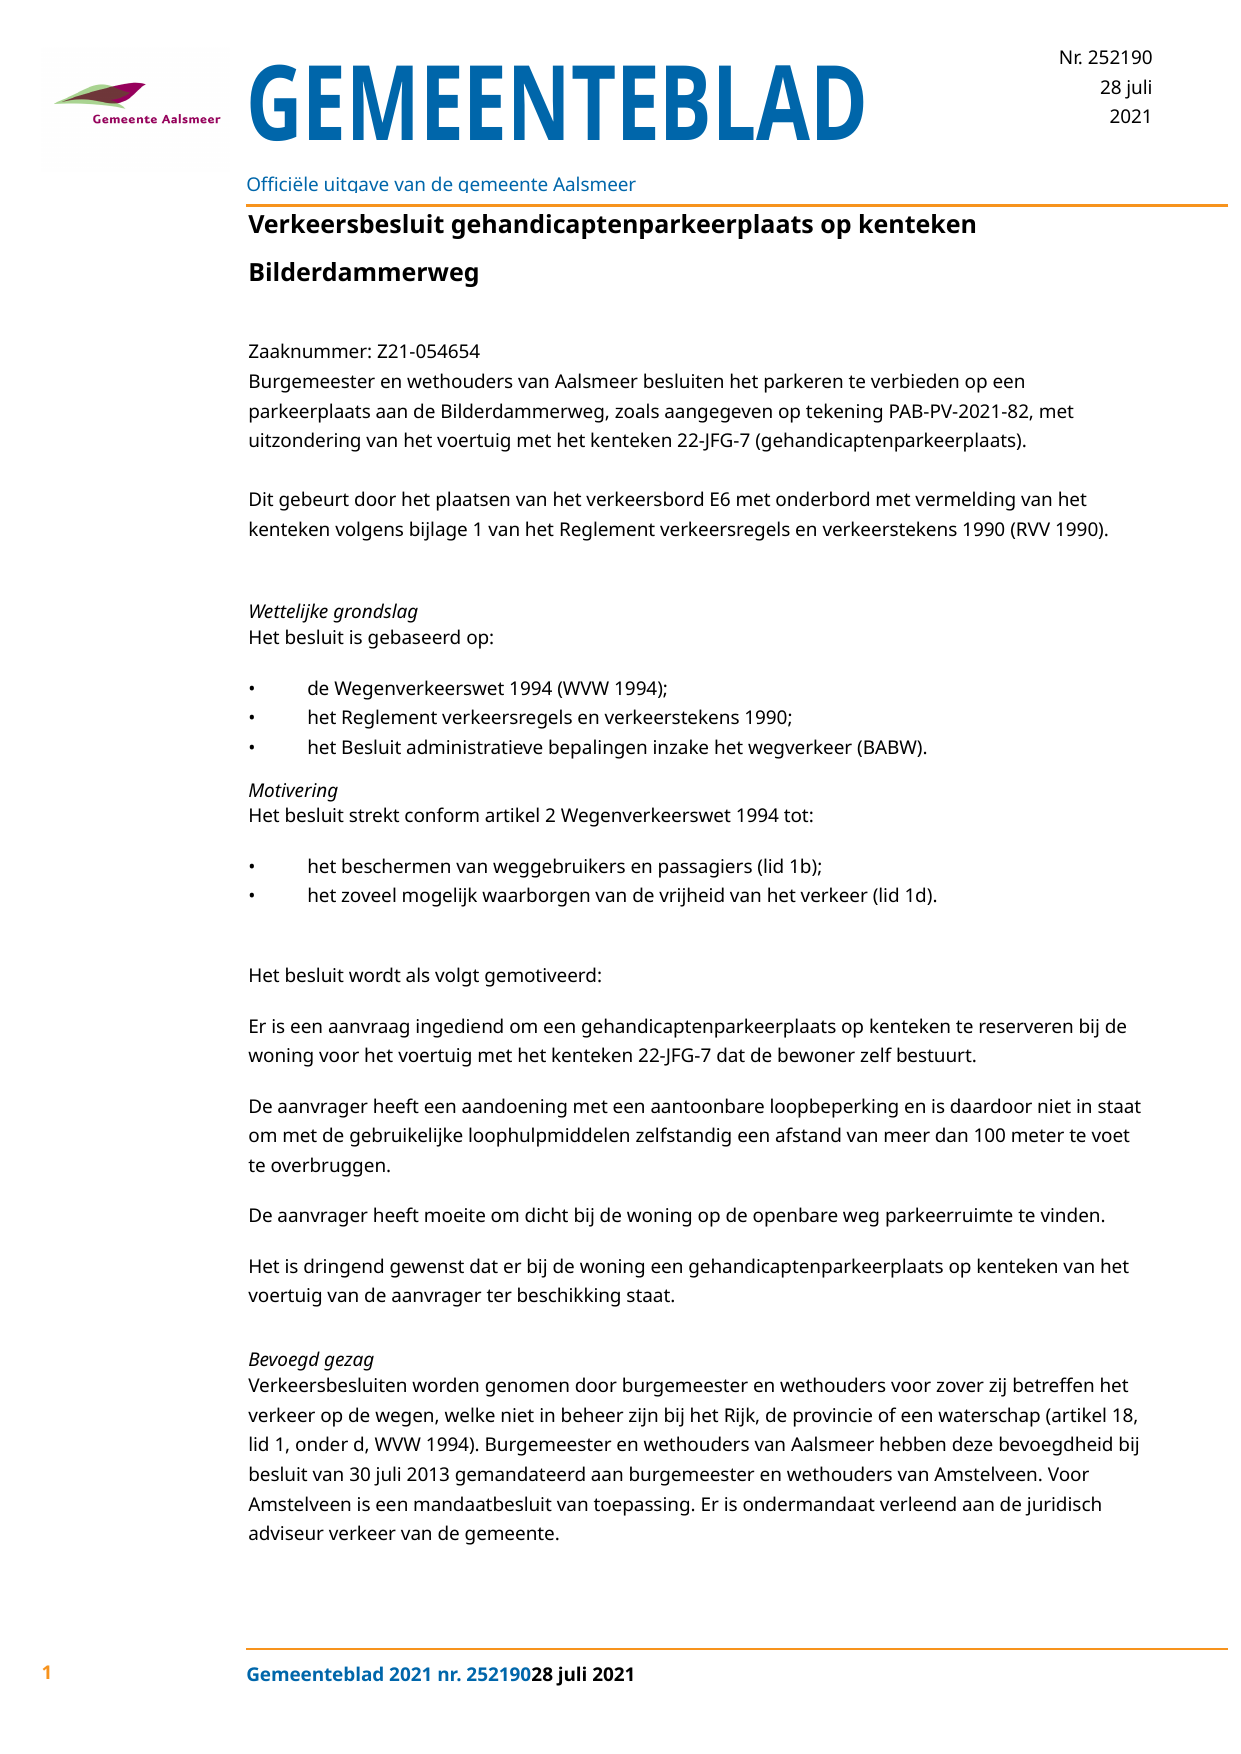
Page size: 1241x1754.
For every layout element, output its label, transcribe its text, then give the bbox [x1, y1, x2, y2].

text De aanvrager heeft moeite om dicht bij de woning op de openbare weg parkeerruimte te vinden. [248, 1203, 1152, 1228]
text Wettelijke grondslag [248, 598, 1152, 624]
text Het is dringend gewenst dat er bij de woning een gehandicaptenparkeerplaats op kenteken van het voertuig van de aanvrager ter beschikking staat. [248, 1253, 1152, 1308]
list het Besluit administratieve bepalingen inzake het wegverkeer (BABW). [248, 734, 1152, 759]
picture [41, 47, 231, 172]
text De aanvrager heeft een aandoening met een aantoonbare loopbeperking en is daardoor niet in staat om met de gebruikelijke loophulpmiddelen zelfstandig een afstand van meer dan 100 meter te voet te overbruggen. [248, 1093, 1152, 1178]
list het Reglement verkeersregels en verkeerstekens 1990; [248, 704, 1152, 730]
text Motivering [248, 777, 1152, 803]
text Zaaknummer: Z21-054654 [248, 339, 1152, 364]
text Er is een aanvraag ingediend om een gehandicaptenparkeerplaats op kenteken te reserveren bij de woning voor het voertuig met het kenteken 22-JFG-7 dat de bewoner zelf bestuurt. [248, 1013, 1152, 1068]
text Burgemeester en wethouders van Aalsmeer besluiten het parkeren te verbieden op een parkeerplaats aan de Bilderdammerweg, zoals aangegeven op tekening PAB-PV-2021-82, met uitzondering van het voertuig met het kenteken 22-JFG-7 (gehandicaptenparkeerplaats). [248, 368, 1152, 453]
text Dit gebeurt door het plaatsen van het verkeersbord E6 met onderbord met vermelding van het kenteken volgens bijlage 1 van het Reglement verkeersregels en verkeerstekens 1990 (RVV 1990). [248, 487, 1152, 542]
text Bevoegd gezag [248, 1347, 1152, 1372]
list het zoveel mogelijk waarborgen van de vrijheid van het verkeer (lid 1d). [248, 883, 1152, 908]
text Het besluit wordt als volgt gemotiveerd: [248, 963, 1152, 988]
text Verkeersbesluit gehandicaptenparkeerplaats op kenteken Bilderdammerweg [248, 207, 1152, 288]
text Verkeersbesluiten worden genomen door burgemeester en wethouders voor zover zij betreffen het verkeer op de wegen, welke niet in beheer zijn bij het Rijk, de provincie of een waterschap (artikel 18, lid 1, onder d, WVW 1994). Burgemeester en wethouders van Aalsmeer hebben deze bevoegdheid bij besluit van 30 juli 2013 gemandateerd aan burgemeester en wethouders van Amstelveen. Voor Amstelveen is een mandaatbesluit van toepassing. Er is ondermandaat verleend aan de juridisch adviseur verkeer van de gemeente. [248, 1372, 1152, 1546]
list de Wegenverkeerswet 1994 (WVW 1994); [248, 675, 1152, 700]
text Het besluit is gebaseerd op: [248, 624, 1152, 650]
list het beschermen van weggebruikers en passagiers (lid 1b); [248, 853, 1152, 879]
text Het besluit strekt conform artikel 2 Wegenverkeerswet 1994 tot: [248, 803, 1152, 828]
